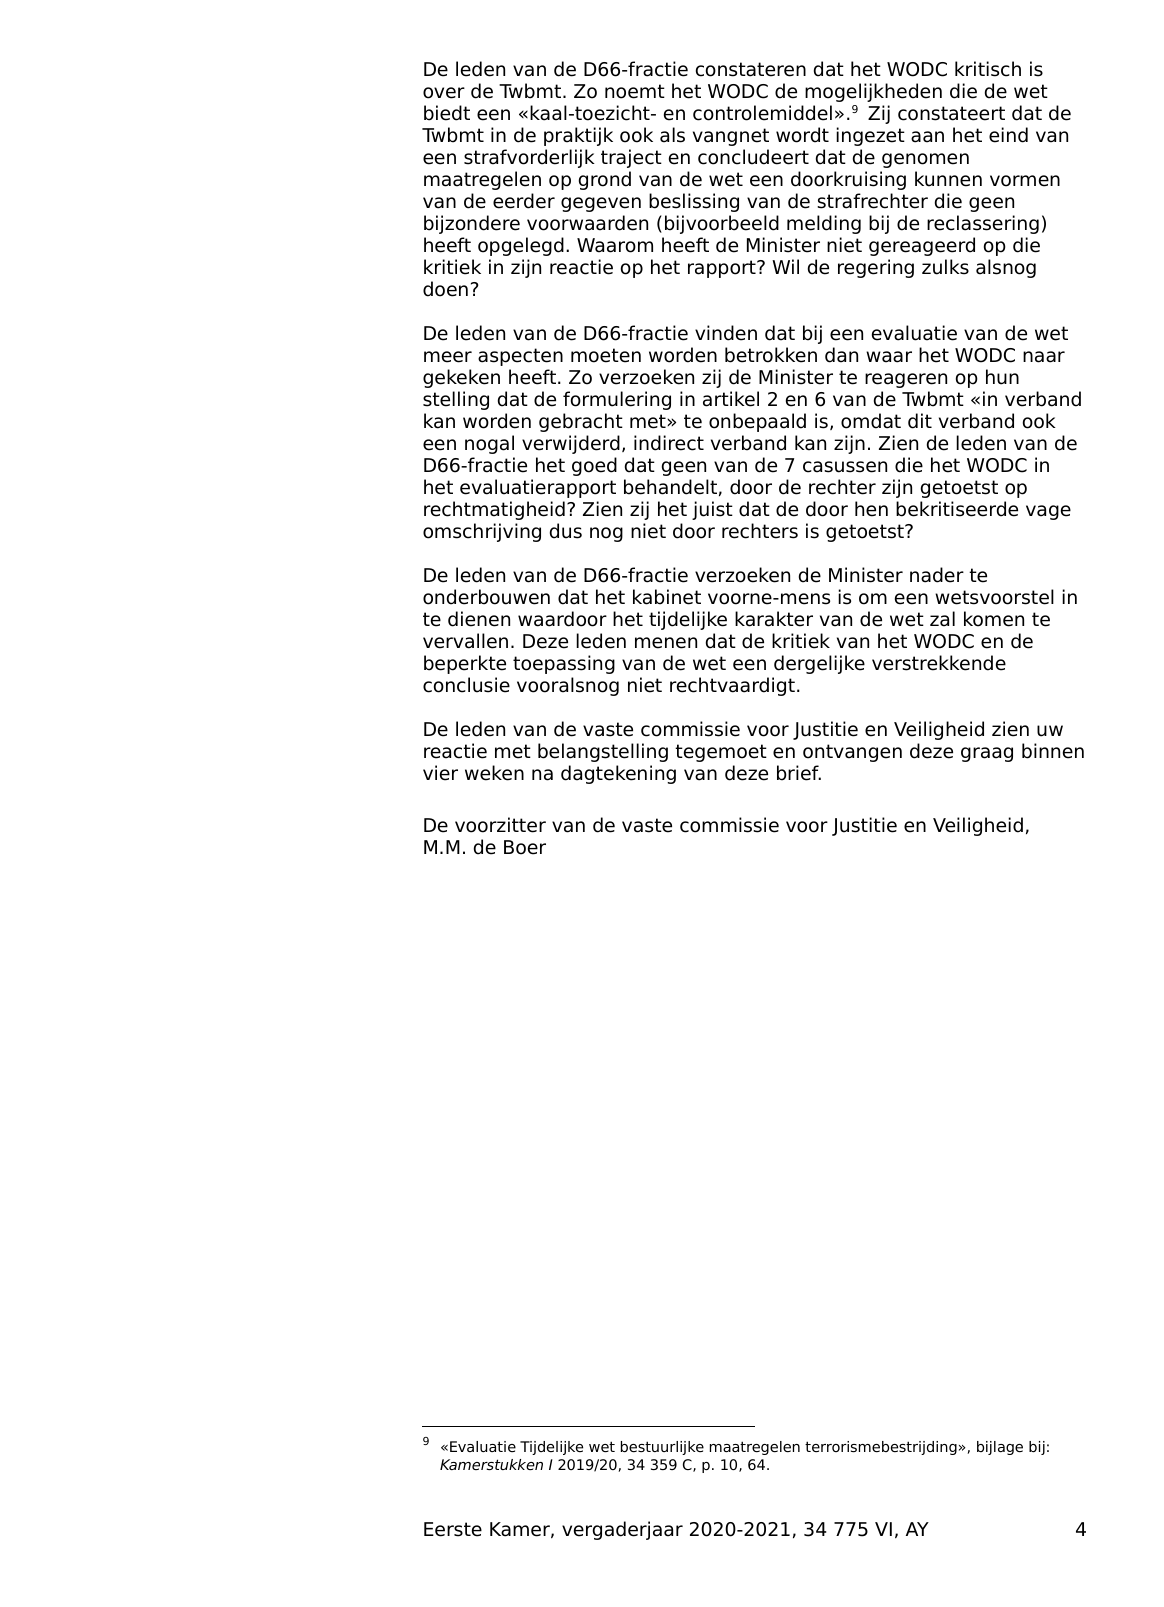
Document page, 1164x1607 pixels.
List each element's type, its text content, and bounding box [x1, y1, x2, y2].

text De voorzitter van de vaste commissie voor Justitie en Veiligheid, M.M. de Boer [422, 815, 1087, 859]
text De leden van de vaste commissie voor Justitie en Veiligheid zien uw reactie met belangstelling tegemoet en ontvangen deze graag binnen vier weken na dagtekening van deze brief. [422, 719, 1087, 785]
text De leden van de D66-fractie vinden dat bij een evaluatie van de wet meer aspecten moeten worden betrokken dan waar het WODC naar gekeken heeft. Zo verzoeken zij de Minister te reageren op hun stelling dat de formulering in artikel 2 en 6 van de Twbmt «in verband kan worden gebracht met» te onbepaald is, omdat dit verband ook een nogal verwijderd, indirect verband kan zijn. Zien de leden van de D66-fractie het goed dat geen van de 7 casussen die het WODC in het evaluatierapport behandelt, door de rechter zijn getoetst op rechtmatigheid? Zien zij het juist dat de door hen bekritiseerde vage omschrijving dus nog niet door rechters is getoetst? [422, 323, 1087, 543]
text De leden van de D66-fractie verzoeken de Minister nader te onderbouwen dat het kabinet voorne-mens is om een wetsvoorstel in te dienen waardoor het tijdelijke karakter van de wet zal komen te vervallen. Deze leden menen dat de kritiek van het WODC en de beperkte toepassing van de wet een dergelijke verstrekkende conclusie vooralsnog niet rechtvaardigt. [422, 565, 1087, 697]
text «Evaluatie Tijdelijke wet bestuurlijke maatregelen terrorismebestrijding», bijlage bij: Kamerstukken I 2019/20, 34 359 C, p. 10, 64. [422, 1435, 1087, 1474]
text De leden van de D66-fractie constateren dat het WODC kritisch is over de Twbmt. Zo noemt het WODC de mogelijkheden die de wet biedt een «kaal-toezicht- en controlemiddel». Zij constateert dat de Twbmt in de praktijk ook als vangnet wordt ingezet aan het eind van een strafvorderlijk traject en concludeert dat de genomen maatregelen op grond van de wet een doorkruising kunnen vormen van de eerder gegeven beslissing van de strafrechter die geen bijzondere voorwaarden (bijvoorbeeld melding bij de reclassering) heeft opgelegd. Waarom heeft de Minister niet gereageerd op die kritiek in zijn reactie op het rapport? Wil de regering zulks alsnog doen? [422, 59, 1087, 301]
